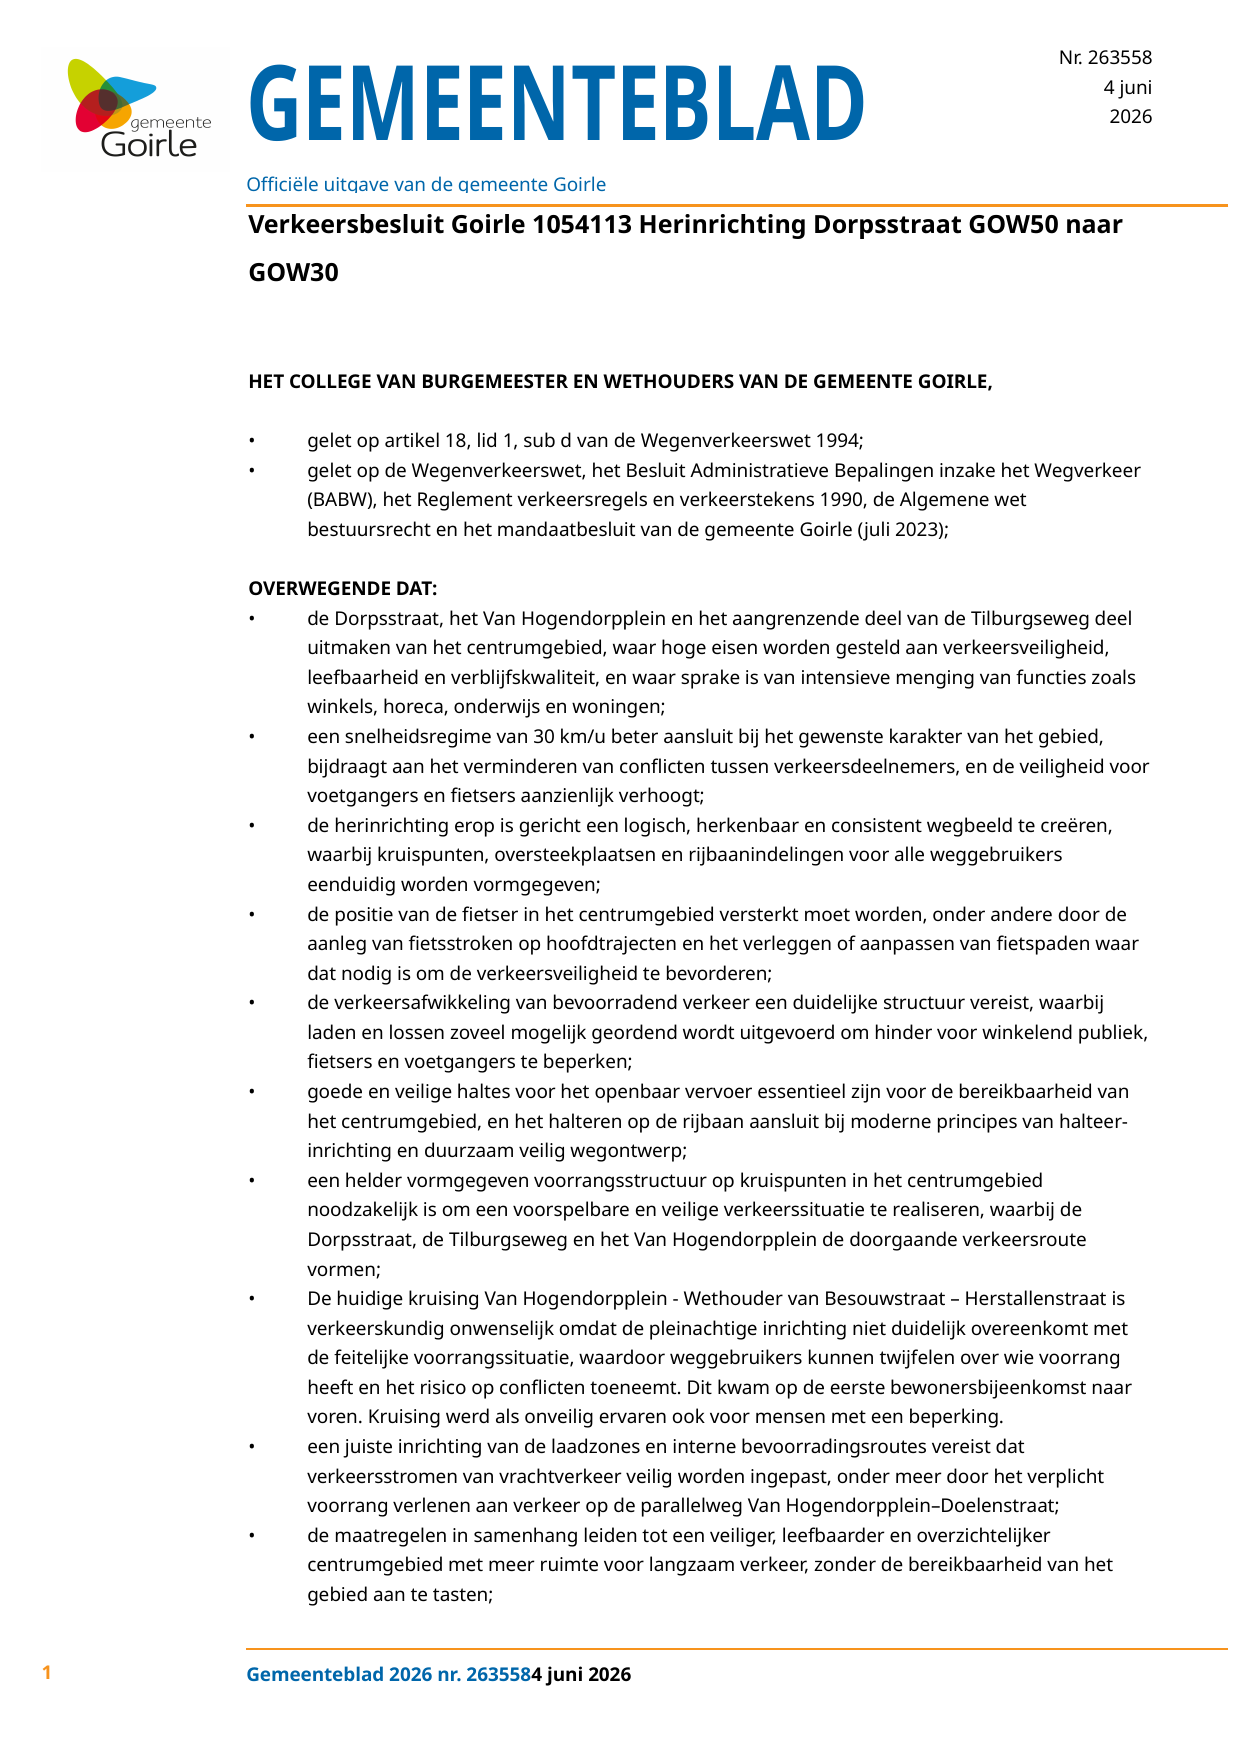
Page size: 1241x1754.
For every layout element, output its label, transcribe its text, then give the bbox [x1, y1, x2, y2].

list een juiste inrichting van de laadzones en interne bevoorradingsroutes vereist dat verkeersstromen van vrachtverkeer veilig worden ingepast, onder meer door het verplicht voorrang verlenen aan verkeer op de parallelweg Van Hogendorpplein–Doelenstraat; [248, 1433, 1152, 1518]
list de Dorpsstraat, het Van Hogendorpplein en het aangrenzende deel van de Tilburgseweg deel uitmaken van het centrumgebied, waar hoge eisen worden gesteld aan verkeersveiligheid, leefbaarheid en verblijfskwaliteit, en waar sprake is van intensieve menging van functies zoals winkels, horeca, onderwijs en woningen; [248, 605, 1152, 719]
list gelet op artikel 18, lid 1, sub d van de Wegenverkeerswet 1994; [248, 427, 1152, 453]
list De huidige kruising Van Hogendorpplein - Wethouder van Besouwstraat – Herstallenstraat is verkeerskundig onwenselijk omdat de pleinachtige inrichting niet duidelijk overeenkomt met de feitelijke voorrangssituatie, waardoor weggebruikers kunnen twijfelen over wie voorrang heeft en het risico op conflicten toeneemt. Dit kwam op de eerste bewonersbijeenkomst naar voren. Kruising werd als onveilig ervaren ook voor mensen met een beperking. [248, 1285, 1152, 1429]
list de maatregelen in samenhang leiden tot een veiliger, leefbaarder en overzichtelijker centrumgebied met meer ruimte voor langzaam verkeer, zonder de bereikbaarheid van het gebied aan te tasten; [248, 1522, 1152, 1607]
text OVERWEGENDE DAT: [248, 575, 1152, 601]
list de positie van de fietser in het centrumgebied versterkt moet worden, onder andere door de aanleg van fietsstroken op hoofdtrajecten en het verleggen of aanpassen van fietspaden waar dat nodig is om de verkeersveiligheid te bevorderen; [248, 901, 1152, 986]
list goede en veilige haltes voor het openbaar vervoer essentieel zijn voor de bereikbaarheid van het centrumgebied, en het halteren op de rijbaan aansluit bij moderne principes van halteer-inrichting en duurzaam veilig wegontwerp; [248, 1078, 1152, 1163]
list een helder vormgegeven voorrangsstructuur op kruispunten in het centrumgebied noodzakelijk is om een voorspelbare en veilige verkeerssituatie te realiseren, waarbij de Dorpsstraat, de Tilburgseweg en het Van Hogendorpplein de doorgaande verkeersroute vormen; [248, 1167, 1152, 1281]
list gelet op de Wegenverkeerswet, het Besluit Administratieve Bepalingen inzake het Wegverkeer (BABW), het Reglement verkeersregels en verkeerstekens 1990, de Algemene wet bestuursrecht en het mandaatbesluit van de gemeente Goirle (juli 2023); [248, 457, 1152, 542]
text Verkeersbesluit Goirle 1054113 Herinrichting Dorpsstraat GOW50 naar GOW30 [248, 207, 1152, 288]
list de herinrichting erop is gericht een logisch, herkenbaar en consistent wegbeeld te creëren, waarbij kruispunten, oversteekplaatsen en rijbaanindelingen voor alle weggebruikers eenduidig worden vormgegeven; [248, 812, 1152, 897]
text HET COLLEGE VAN BURGEMEESTER EN WETHOUDERS VAN DE GEMEENTE GOIRLE, [248, 368, 1152, 394]
list een snelheidsregime van 30 km/u beter aansluit bij het gewenste karakter van het gebied, bijdraagt aan het verminderen van conflicten tussen verkeersdeelnemers, en de veiligheid voor voetgangers en fietsers aanzienlijk verhoogt; [248, 723, 1152, 808]
picture [41, 47, 231, 172]
list de verkeersafwikkeling van bevoorradend verkeer een duidelijke structuur vereist, waarbij laden en lossen zoveel mogelijk geordend wordt uitgevoerd om hinder voor winkelend publiek, fietsers en voetgangers te beperken; [248, 989, 1152, 1074]
